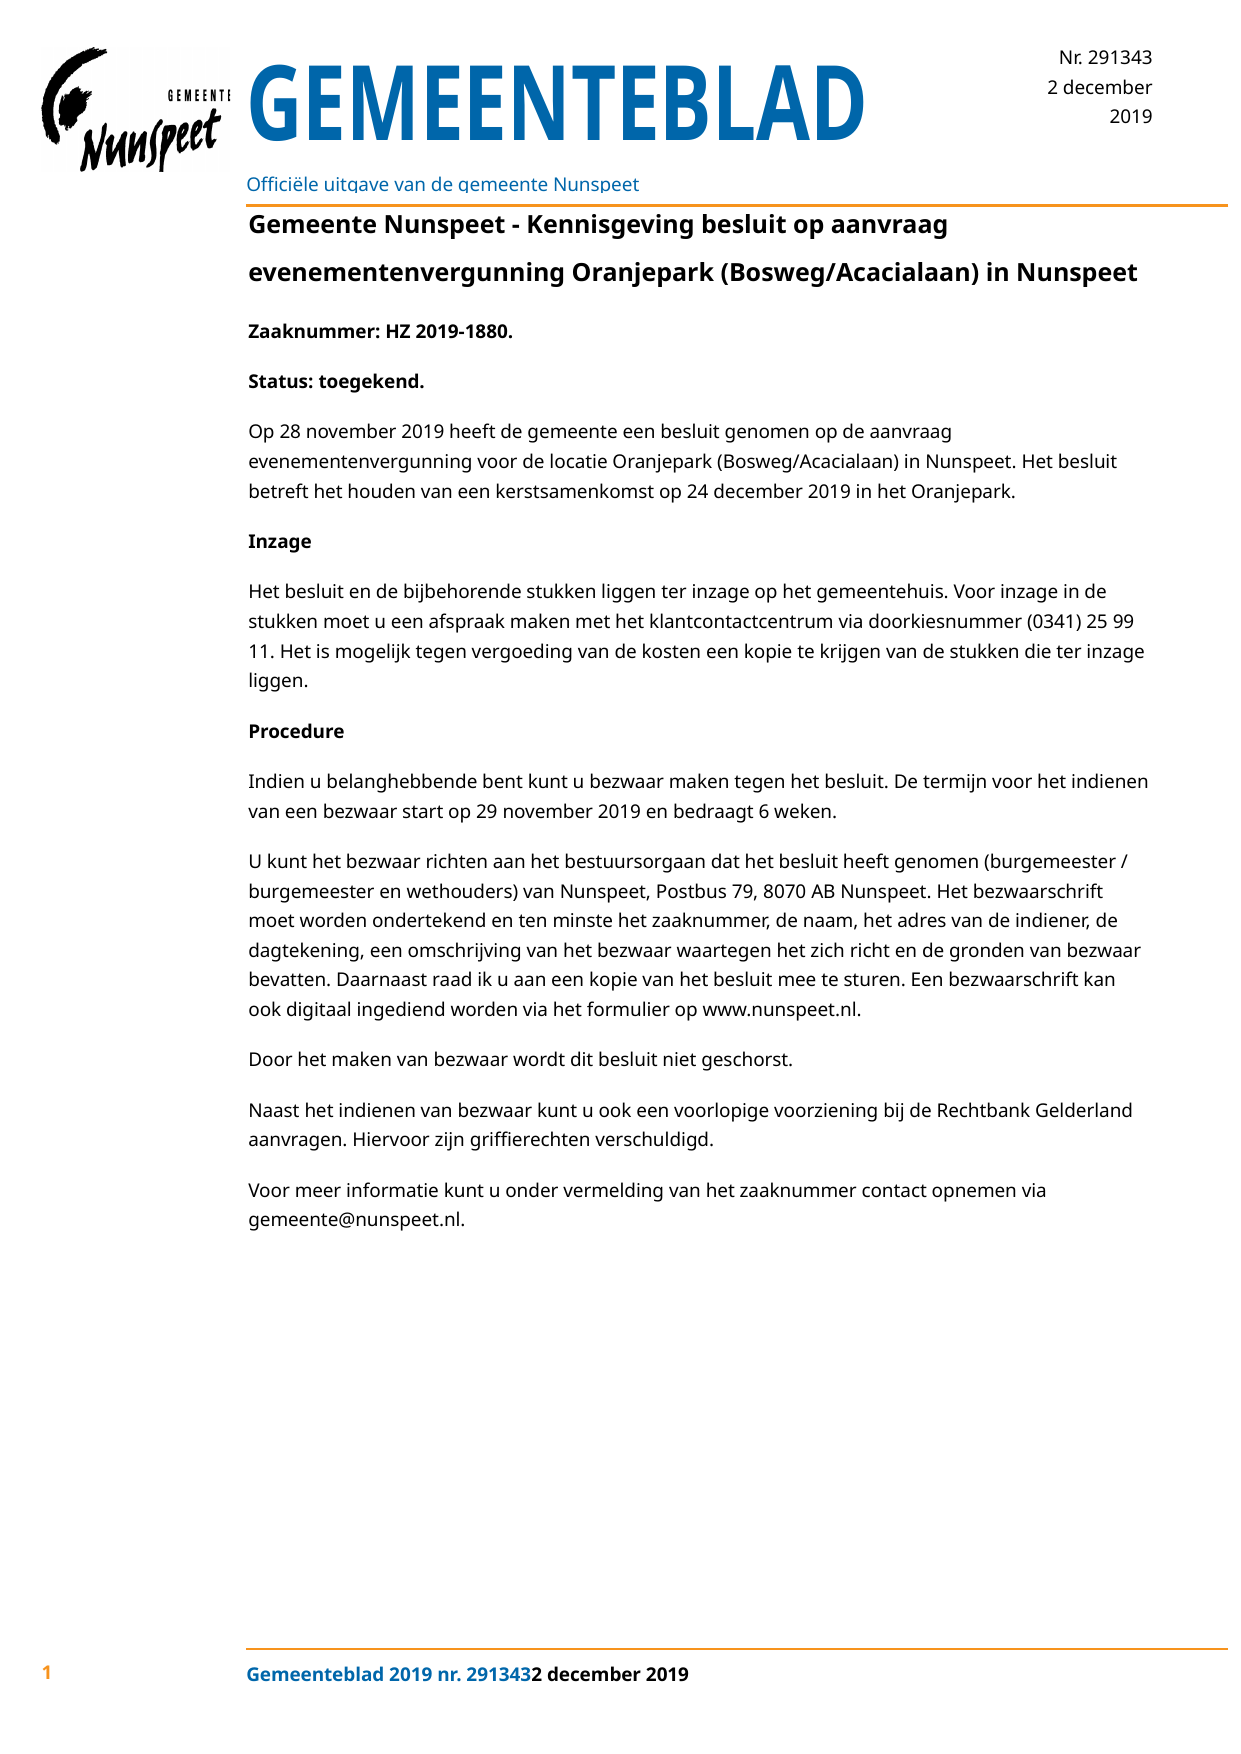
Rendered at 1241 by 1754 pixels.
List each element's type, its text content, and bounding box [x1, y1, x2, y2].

text Gemeente Nunspeet - Kennisgeving besluit op aanvraag evenementenvergunning Oranjepark (Bosweg/Acacialaan) in Nunspeet [248, 207, 1152, 288]
text Zaaknummer: HZ 2019-1880. [248, 318, 1152, 344]
text Procedure [248, 718, 1152, 744]
text Het besluit en de bijbehorende stukken liggen ter inzage op het gemeentehuis. Voor inzage in de stukken moet u een afspraak maken met het klantcontactcentrum via doorkiesnummer (0341) 25 99 11. Het is mogelijk tegen vergoeding van de kosten een kopie te krijgen van de stukken die ter inzage liggen. [248, 579, 1152, 693]
text Door het maken van bezwaar wordt dit besluit niet geschorst. [248, 1047, 1152, 1072]
text Voor meer informatie kunt u onder vermelding van het zaaknummer contact opnemen via gemeente@nunspeet.nl. [248, 1177, 1152, 1232]
text U kunt het bezwaar richten aan het bestuursorgaan dat het besluit heeft genomen (burgemeester / burgemeester en wethouders) van Nunspeet, Postbus 79, 8070 AB Nunspeet. Het bezwaarschrift moet worden ondertekend en ten minste het zaaknummer, de naam, het adres van de indiener, de dagtekening, een omschrijving van het bezwaar waartegen het zich richt en de gronden van bezwaar bevatten. Daarnaast raad ik u aan een kopie van het besluit mee te sturen. Een bezwaarschrift kan ook digitaal ingediend worden via het formulier op www.nunspeet.nl. [248, 848, 1152, 1022]
picture [41, 47, 231, 172]
text Indien u belanghebbende bent kunt u bezwaar maken tegen het besluit. De termijn voor het indienen van een bezwaar start op 29 november 2019 en bedraagt 6 weken. [248, 768, 1152, 824]
text Naast het indienen van bezwaar kunt u ook een voorlopige voorziening bij de Rechtbank Gelderland aanvragen. Hiervoor zijn griffierechten verschuldigd. [248, 1097, 1152, 1152]
text Status: toegekend. [248, 368, 1152, 394]
text Op 28 november 2019 heeft de gemeente een besluit genomen op de aanvraag evenementenvergunning voor de locatie Oranjepark (Bosweg/Acacialaan) in Nunspeet. Het besluit betreft het houden van een kerstsamenkomst op 24 december 2019 in het Oranjepark. [248, 419, 1152, 504]
text Inzage [248, 528, 1152, 554]
